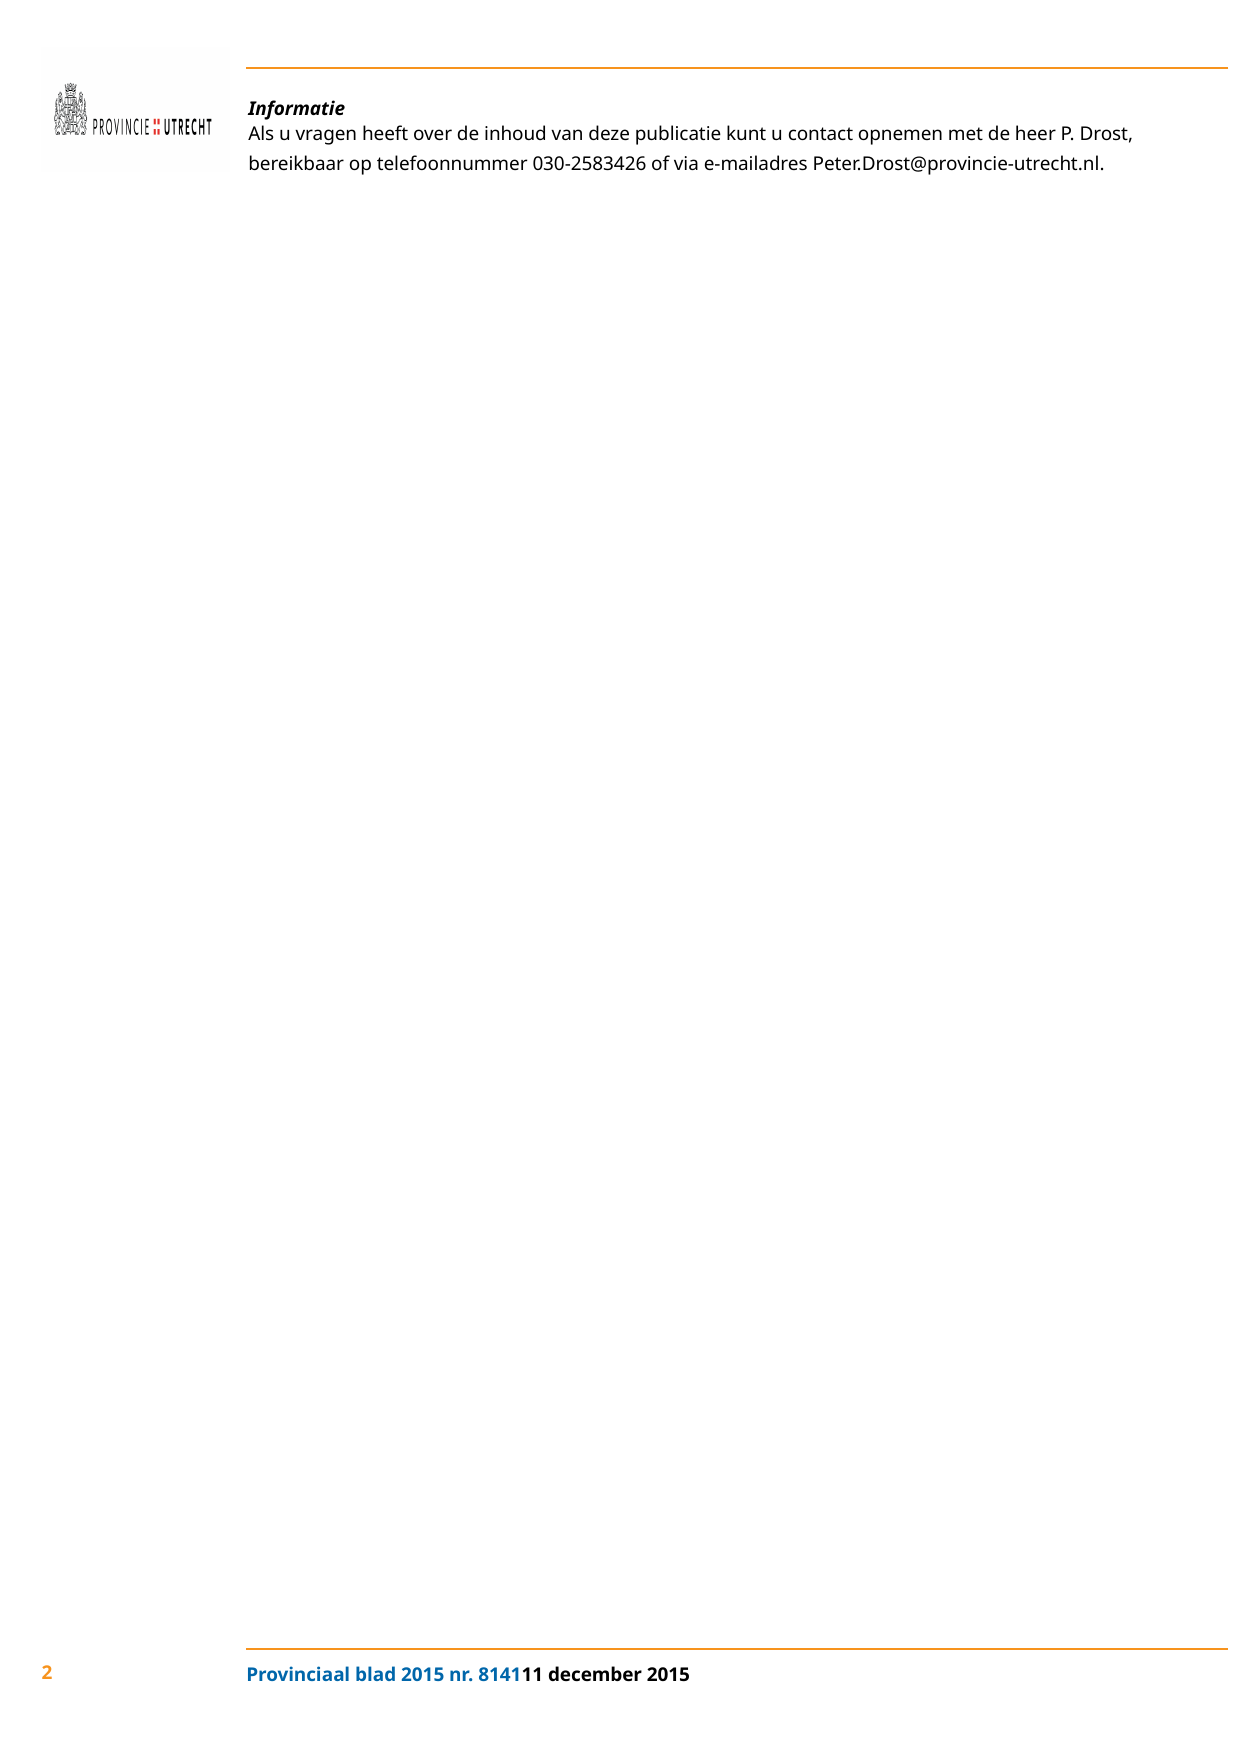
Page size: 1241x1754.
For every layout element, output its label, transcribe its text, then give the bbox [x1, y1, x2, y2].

text Informatie [248, 95, 1152, 121]
picture [41, 47, 231, 172]
text Als u vragen heeft over de inhoud van deze publicatie kunt u contact opnemen met de heer P. Drost, bereikbaar op telefoonnummer 030-2583426 of via e-mailadres Peter.Drost@provincie-utrecht.nl. [248, 121, 1152, 176]
